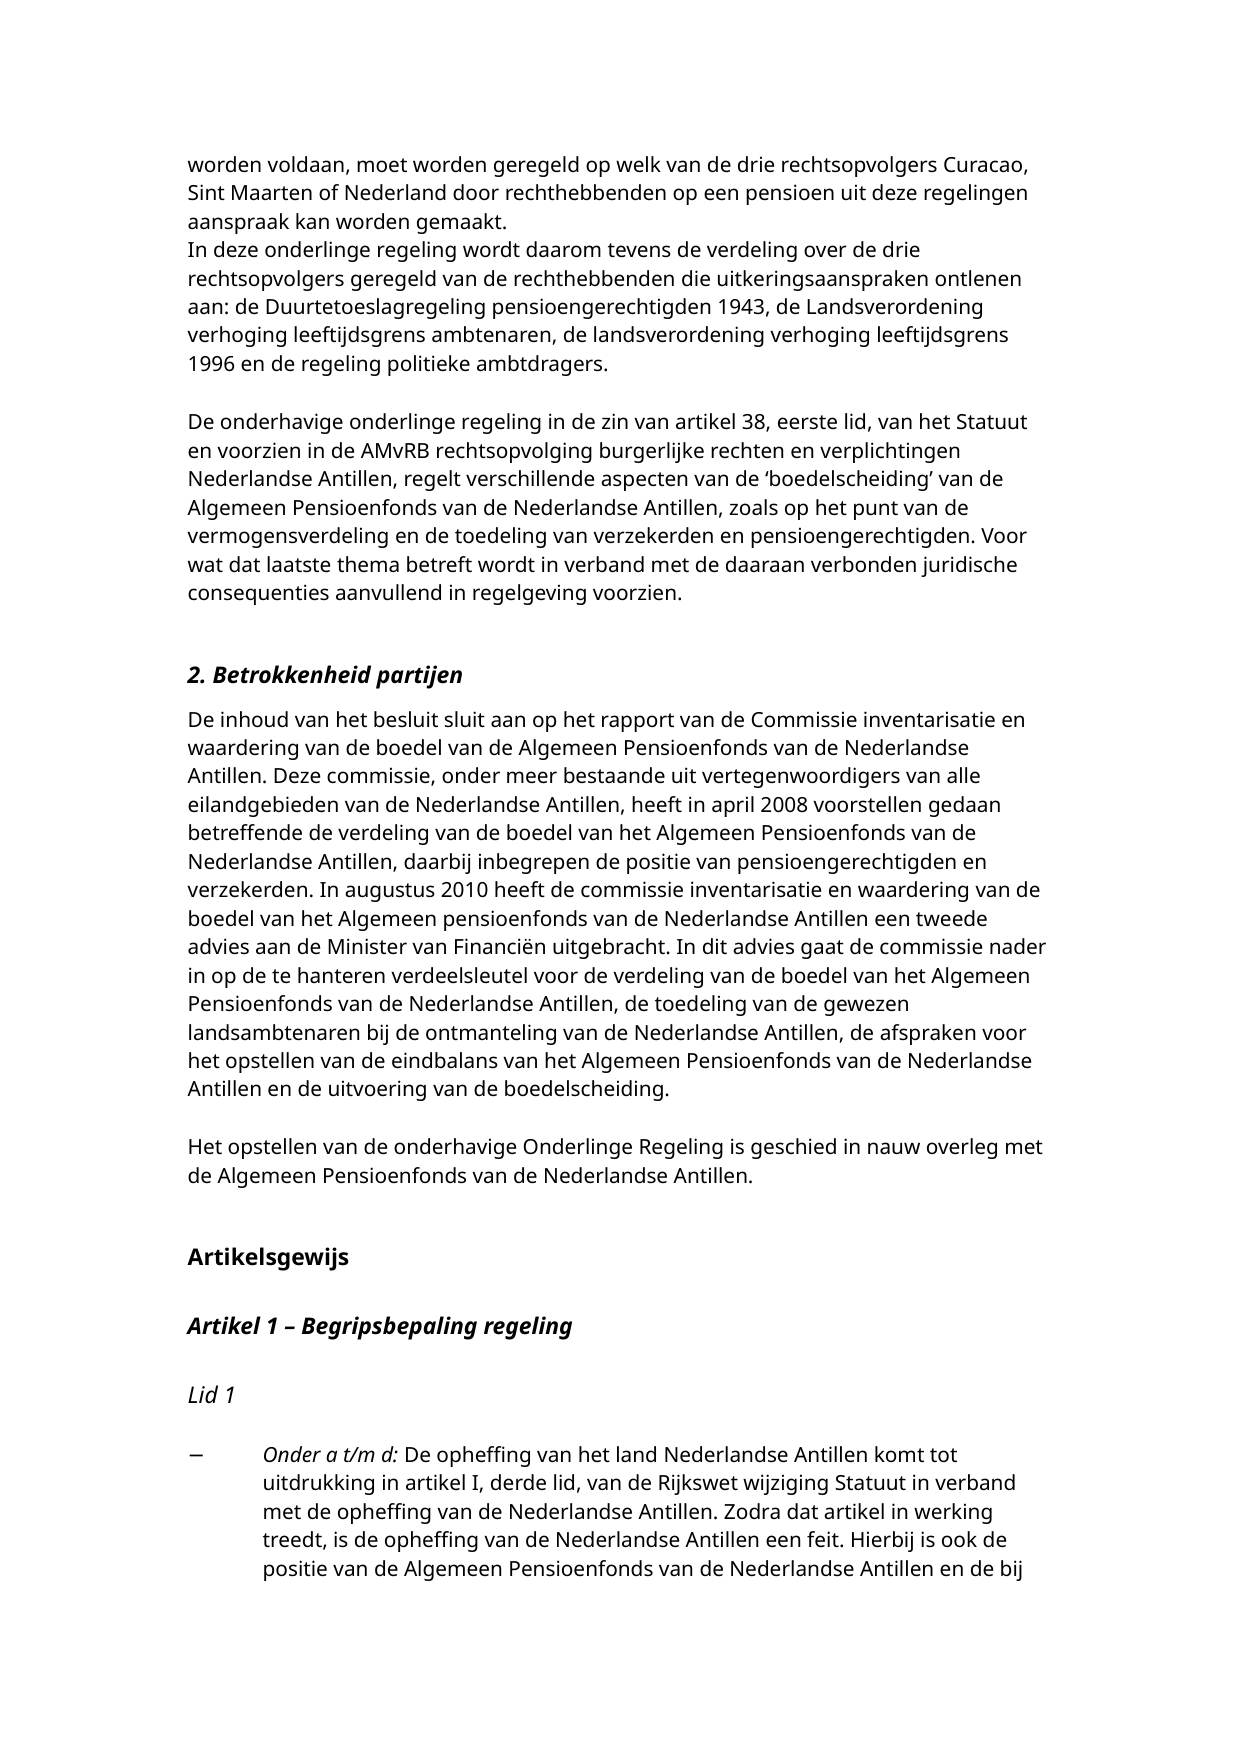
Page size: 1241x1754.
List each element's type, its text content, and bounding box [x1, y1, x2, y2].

text De inhoud van het besluit sluit aan op het rapport van de Commissie inventarisatie en waardering van de boedel van de Algemeen Pensioenfonds van de Nederlandse Antillen. Deze commissie, onder meer bestaande uit vertegenwoordigers van alle eilandgebieden van de Nederlandse Antillen, heeft in april 2008 voorstellen gedaan betreffende de verdeling van de boedel van het Algemeen Pensioenfonds van de Nederlandse Antillen, daarbij inbegrepen de positie van pensioengerechtigden en verzekerden. In augustus 2010 heeft de commissie inventarisatie en waardering van de boedel van het Algemeen pensioenfonds van de Nederlandse Antillen een tweede advies aan de Minister van Financiën uitgebracht. In dit advies gaat de commissie nader in op de te hanteren verdeelsleutel voor de verdeling van de boedel van het Algemeen Pensioenfonds van de Nederlandse Antillen, de toedeling van de gewezen landsambtenaren bij de ontmanteling van de Nederlandse Antillen, de afspraken voor het opstellen van de eindbalans van het Algemeen Pensioenfonds van de Nederlandse Antillen en de uitvoering van de boedelscheiding. [187, 705, 1053, 1103]
text In deze onderlinge regeling wordt daarom tevens de verdeling over de drie rechtsopvolgers geregeld van de rechthebbenden die uitkeringsaanspraken ontlenen aan: de Duurtetoeslagregeling pensioengerechtigden 1943, de Landsverordening verhoging leeftijdsgrens ambtenaren, de landsverordening verhoging leeftijdsgrens 1996 en de regeling politieke ambtdragers. [187, 235, 1053, 377]
text De onderhavige onderlinge regeling in de zin van artikel 38, eerste lid, van het Statuut en voorzien in de AMvRB rechtsopvolging burgerlijke rechten en verplichtingen Nederlandse Antillen, regelt verschillende aspecten van de ‘boedelscheiding’ van de Algemeen Pensioenfonds van de Nederlandse Antillen, zoals op het punt van de vermogensverdeling en de toedeling van verzekerden en pensioengerechtigden. Voor wat dat laatste thema betreft wordt in verband met de daaraan verbonden juridische consequenties aanvullend in regelgeving voorzien. [187, 407, 1053, 607]
subtitle Artikel 1 – Begripsbepaling regeling [187, 1310, 1053, 1341]
subtitle Artikelsgewijs [187, 1241, 1053, 1272]
text worden voldaan, moet worden geregeld op welk van de drie rechtsopvolgers Curacao, Sint Maarten of Nederland door rechthebbenden op een pensioen uit deze regelingen aanspraak kan worden gemaakt. [187, 150, 1053, 235]
subtitle Lid 1 [187, 1379, 1053, 1410]
list Onder a t/m d: De opheffing van het land Nederlandse Antillen komt tot uitdrukking in artikel I, derde lid, van de Rijkswet wijziging Statuut in verband met de opheffing van de Nederlandse Antillen. Zodra dat artikel in werking treedt, is de opheffing van de Nederlandse Antillen een feit. Hierbij is ook de positie van de Algemeen Pensioenfonds van de Nederlandse Antillen en de bij [187, 1440, 1053, 1582]
text Het opstellen van de onderhavige Onderlinge Regeling is geschied in nauw overleg met de Algemeen Pensioenfonds van de Nederlandse Antillen. [187, 1132, 1053, 1189]
subtitle 2. Betrokkenheid partijen [187, 658, 1053, 690]
